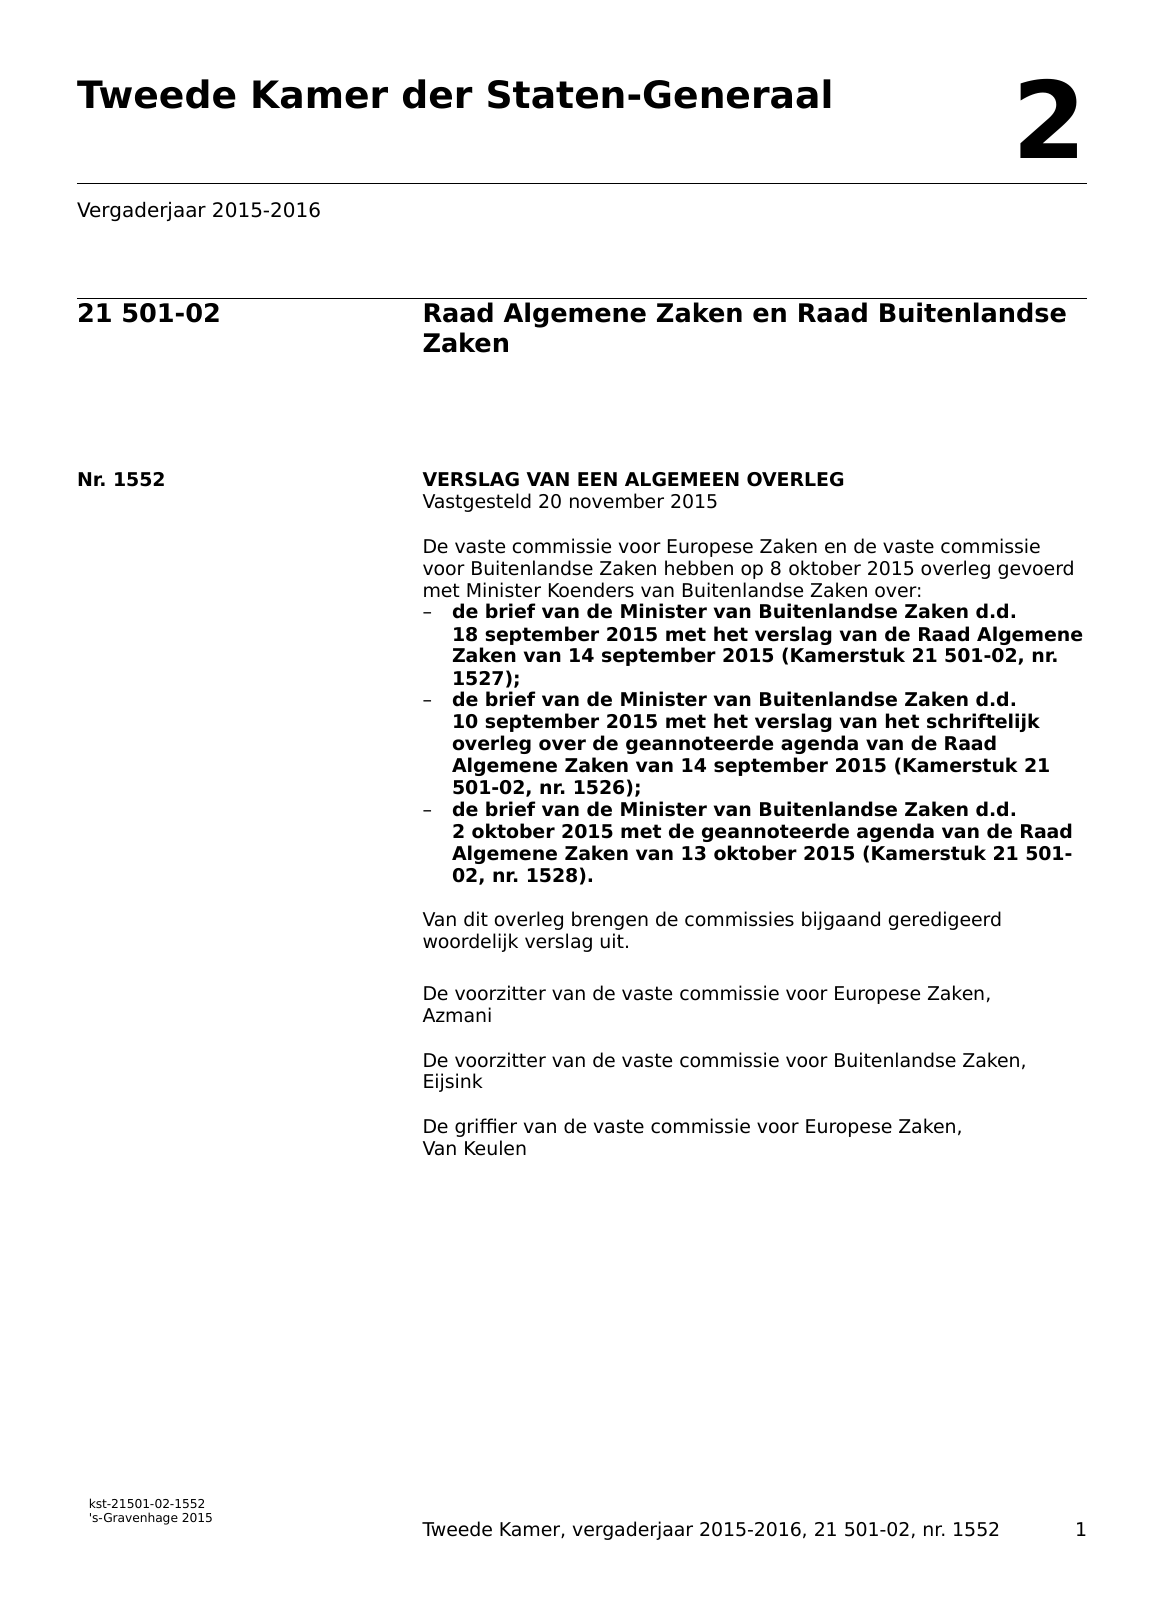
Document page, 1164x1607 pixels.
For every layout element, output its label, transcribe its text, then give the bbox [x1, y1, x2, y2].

text kst-21501-02-1552 [88, 1497, 323, 1511]
subtitle 21 501-02 Raad Algemene Zaken en Raad Buitenlandse Zaken [77, 299, 1087, 358]
text 's-Gravenhage 2015 [88, 1511, 323, 1525]
text – de brief van de Minister van Buitenlandse Zaken d.d. 2 oktober 2015 met de geannoteerde agenda van de Raad Algemene Zaken van 13 oktober 2015 (Kamerstuk 21 501-02, nr. 1528). [422, 799, 1087, 887]
table_cell Vergaderjaar 2015-2016 [77, 184, 1087, 298]
text De voorzitter van de vaste commissie voor Buitenlandse Zaken, Eijsink [422, 1049, 1087, 1093]
text Van dit overleg brengen de commissies bijgaand geredigeerd woordelijk verslag uit. [422, 909, 1087, 953]
text Vastgesteld 20 november 2015 [422, 491, 1087, 513]
text De voorzitter van de vaste commissie voor Europese Zaken, Azmani [422, 983, 1087, 1027]
table_header 2 [886, 59, 1087, 183]
table_header Tweede Kamer der Staten-Generaal [77, 59, 886, 183]
text – de brief van de Minister van Buitenlandse Zaken d.d. 10 september 2015 met het verslag van het schriftelijk overleg over de geannoteerde agenda van de Raad Algemene Zaken van 14 september 2015 (Kamerstuk 21 501-02, nr. 1526); [422, 689, 1087, 799]
text – de brief van de Minister van Buitenlandse Zaken d.d. 18 september 2015 met het verslag van de Raad Algemene Zaken van 14 september 2015 (Kamerstuk 21 501-02, nr. 1527); [422, 601, 1087, 689]
subtitle Nr. 1552 VERSLAG VAN EEN ALGEMEEN OVERLEG [77, 469, 1087, 491]
text De griffier van de vaste commissie voor Europese Zaken, Van Keulen [422, 1116, 1087, 1159]
text De vaste commissie voor Europese Zaken en de vaste commissie voor Buitenlandse Zaken hebben op 8 oktober 2015 overleg gevoerd met Minister Koenders van Buitenlandse Zaken over: [422, 536, 1087, 601]
